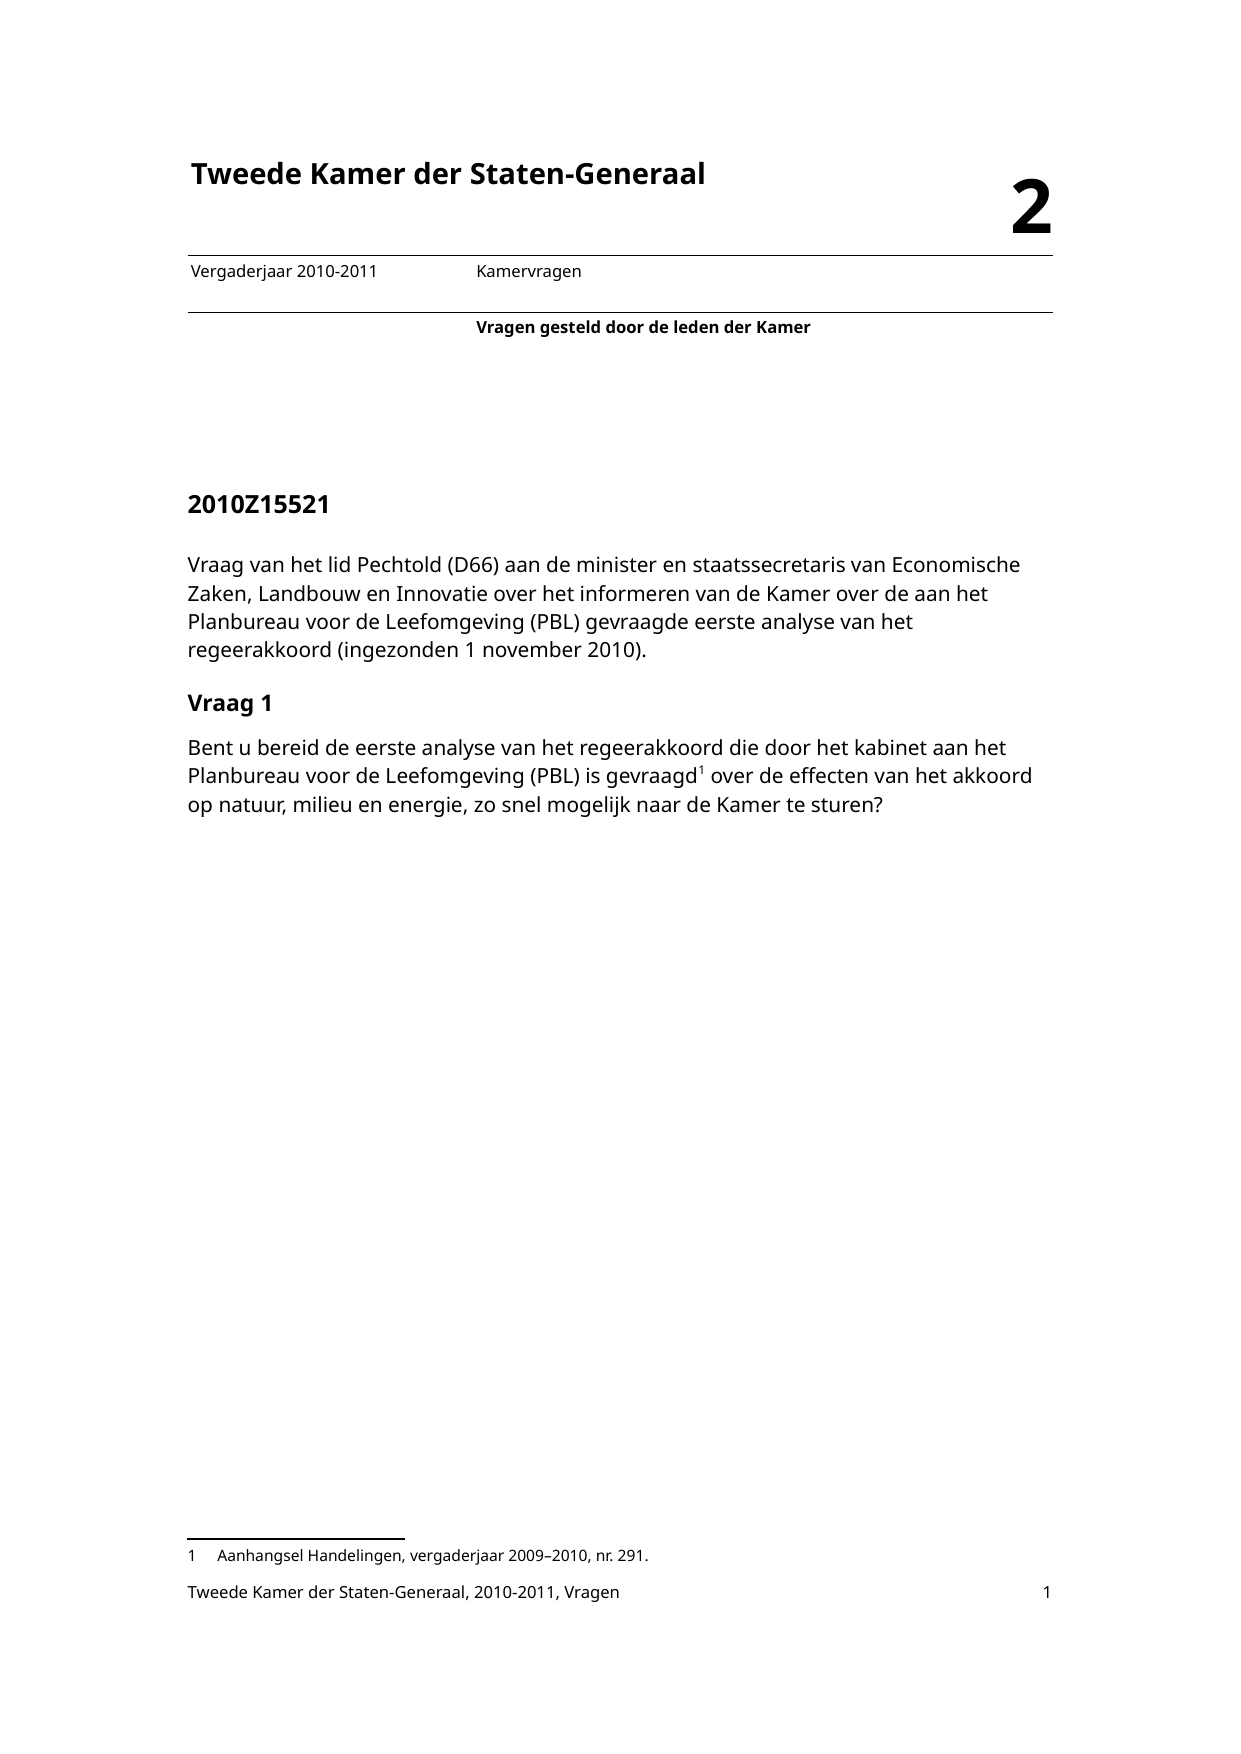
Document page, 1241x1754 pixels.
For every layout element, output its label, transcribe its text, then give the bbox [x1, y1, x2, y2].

table_cell Vergaderjaar 2010-2011 [188, 256, 473, 312]
text Bent u bereid de eerste analyse van het regeerakkoord die door het kabinet aan het Planbureau voor de Leefomgeving (PBL) is gevraagd over de effecten van het akkoord op natuur, milieu en energie, zo snel mogelijk naar de Kamer te sturen? [187, 733, 1053, 818]
table_header Tweede Kamer der Staten-Generaal [188, 150, 879, 255]
subtitle Vraag 1 [187, 687, 1053, 718]
text Aanhangsel Handelingen, vergaderjaar 2009–2010, nr. 291. [187, 1538, 1053, 1566]
text Vraag van het lid Pechtold (D66) aan de minister en staatssecretaris van Economische Zaken, Landbouw en Innovatie over het informeren van de Kamer over de aan het Planbureau voor de Leefomgeving (PBL) gevraagde eerste analyse van het regeerakkoord (ingezonden 1 november 2010). [187, 550, 1053, 664]
table_header 2 [880, 150, 1053, 255]
table_cell [188, 313, 473, 339]
text 2010Z15521 [187, 487, 1053, 521]
table_cell Vragen gesteld door de leden der Kamer [473, 313, 1053, 339]
table_cell Kamervragen [473, 256, 1053, 312]
